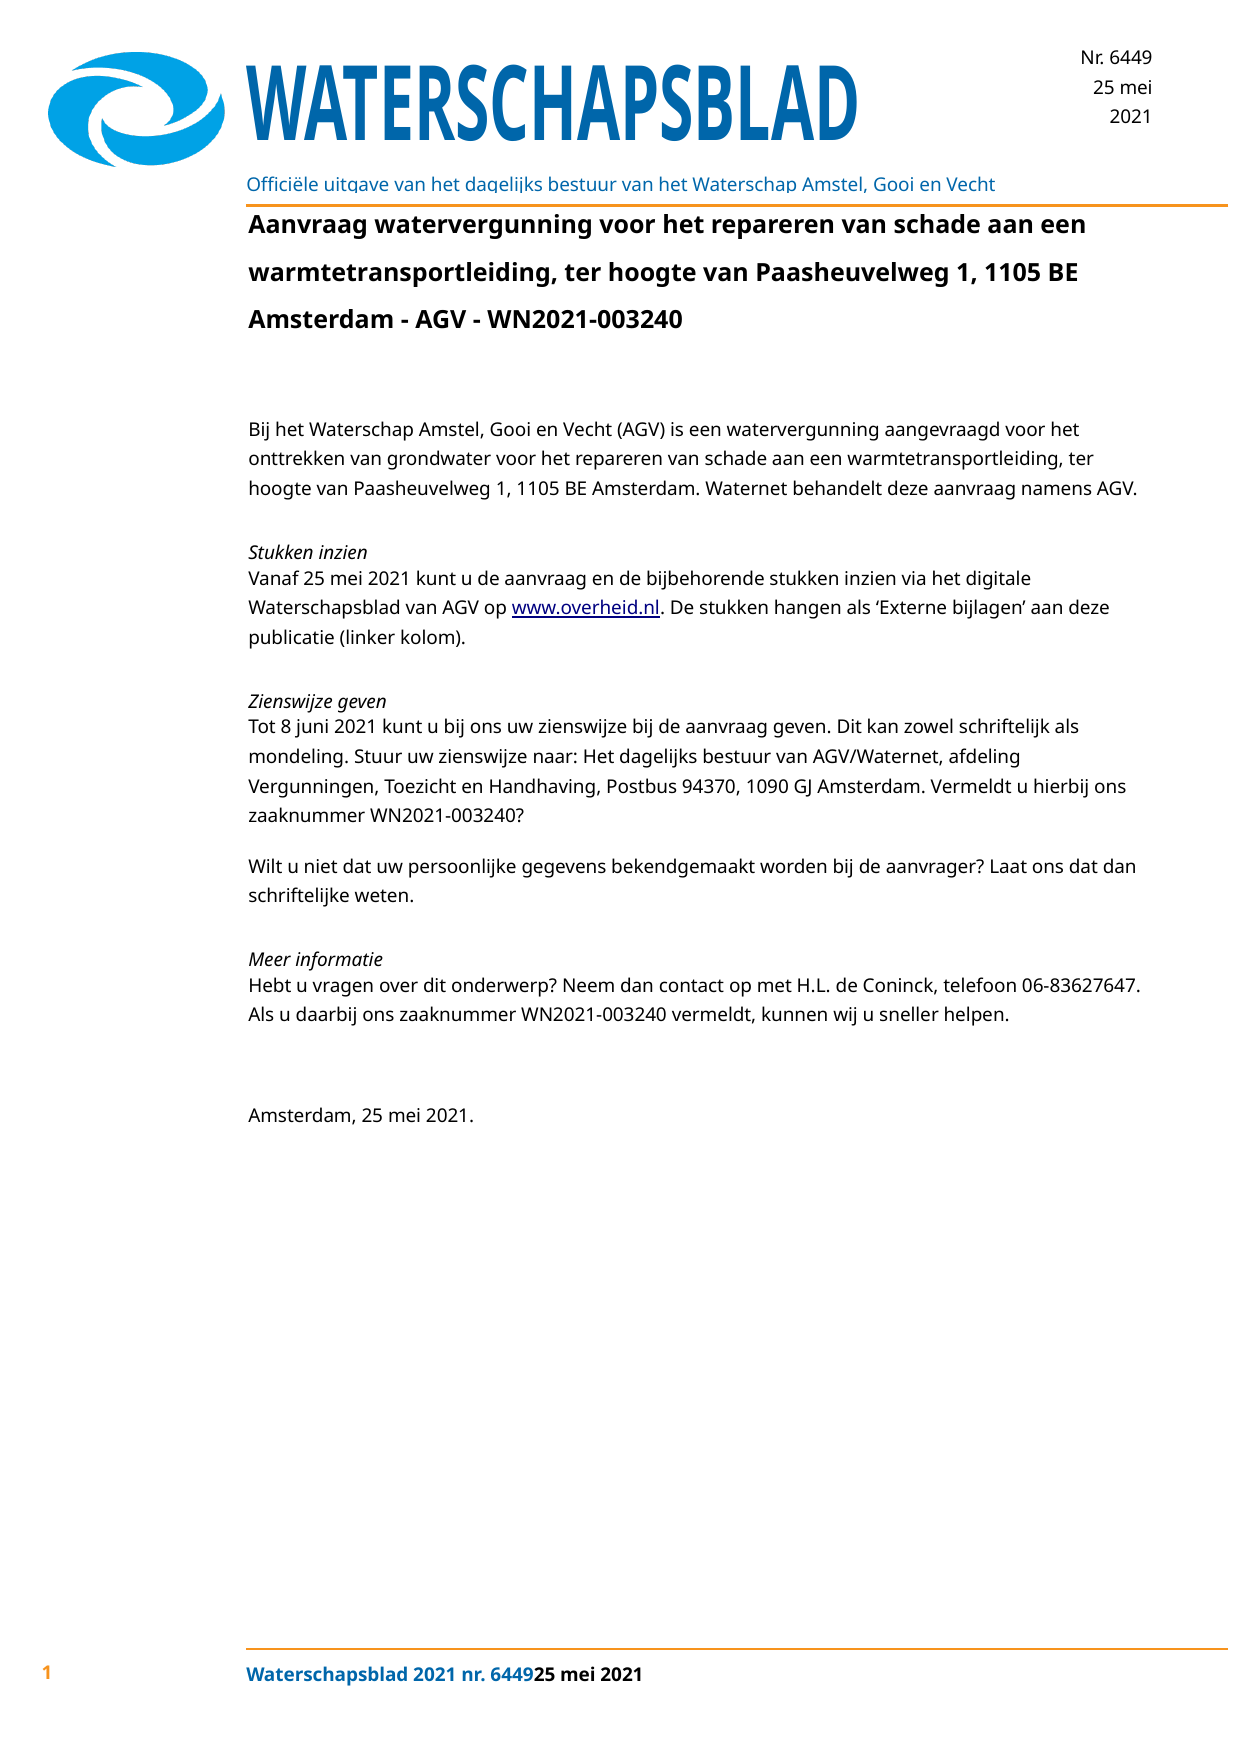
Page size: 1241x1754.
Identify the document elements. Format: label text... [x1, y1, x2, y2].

text Bij het Waterschap Amstel, Gooi en Vecht (AGV) is een watervergunning aangevraagd voor het onttrekken van grondwater voor het repareren van schade aan een warmtetransportleiding, ter hoogte van Paasheuvelweg 1, 1105 BE Amsterdam. Waternet behandelt deze aanvraag namens AGV. [248, 416, 1152, 501]
text Wilt u niet dat uw persoonlijke gegevens bekendgemaakt worden bij de aanvrager? Laat ons dat dan schriftelijke weten. [248, 853, 1152, 908]
text Hebt u vragen over dit onderwerp? Neem dan contact op met H.L. de Coninck, telefoon 06-83627647. Als u daarbij ons zaaknummer WN2021-003240 vermeldt, kunnen wij u sneller helpen. [248, 972, 1152, 1027]
text Aanvraag watervergunning voor het repareren van schade aan een warmtetransportleiding, ter hoogte van Paasheuvelweg 1, 1105 BE Amsterdam - AGV - WN2021-003240 [248, 207, 1152, 336]
text Tot 8 juni 2021 kunt u bij ons uw zienswijze bij de aanvraag geven. Dit kan zowel schriftelijk als mondeling. Stuur uw zienswijze naar: Het dagelijks bestuur van AGV/Waternet, afdeling Vergunningen, Toezicht en Handhaving, Postbus 94370, 1090 GJ Amsterdam. Vermeldt u hierbij ons zaaknummer WN2021-003240? [248, 714, 1152, 828]
text Meer informatie [248, 946, 1152, 972]
text Zienswijze geven [248, 688, 1152, 714]
picture [41, 47, 231, 172]
text Vanaf 25 mei 2021 kunt u de aanvraag en de bijbehorende stukken inzien via het digitale Waterschapsblad van AGV op www.overheid.nl. De stukken hangen als ‘Externe bijlagen’ aan deze publicatie (linker kolom). [248, 565, 1152, 650]
text Stukken inzien [248, 539, 1152, 565]
text Amsterdam, 25 mei 2021. [248, 1102, 1152, 1128]
